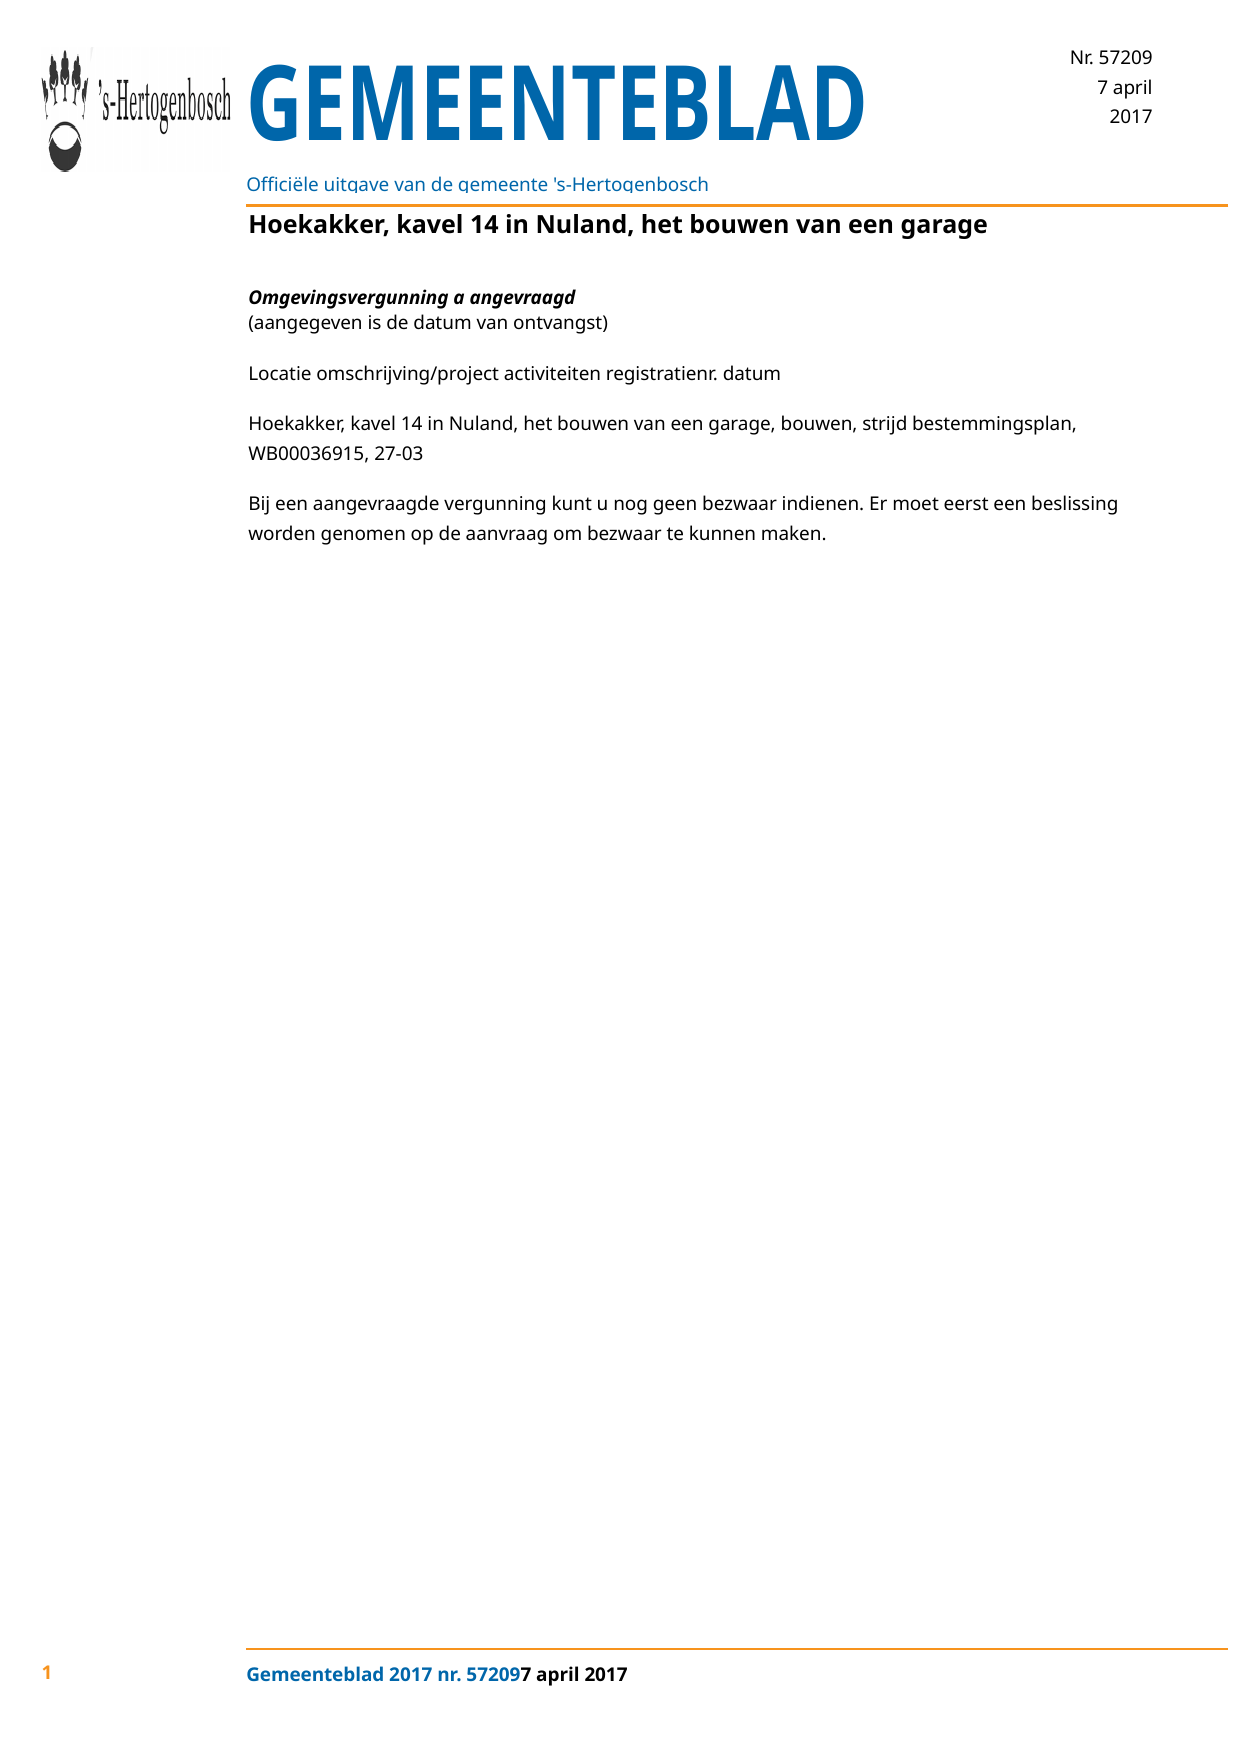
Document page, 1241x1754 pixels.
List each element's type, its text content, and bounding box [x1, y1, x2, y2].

text Hoekakker, kavel 14 in Nuland, het bouwen van een garage, bouwen, strijd bestemmingsplan, WB00036915, 27-03 [248, 410, 1152, 466]
text Omgevingsvergunning a angevraagd [248, 284, 1152, 309]
text Locatie omschrijving/project activiteiten registratienr. datum [248, 360, 1152, 386]
picture [41, 47, 231, 172]
text (aangegeven is de datum van ontvangst) [248, 309, 1152, 335]
text Hoekakker, kavel 14 in Nuland, het bouwen van een garage [248, 207, 1152, 241]
text Bij een aangevraagde vergunning kunt u nog geen bezwaar indienen. Er moet eerst een beslissing worden genomen op de aanvraag om bezwaar te kunnen maken. [248, 490, 1152, 546]
